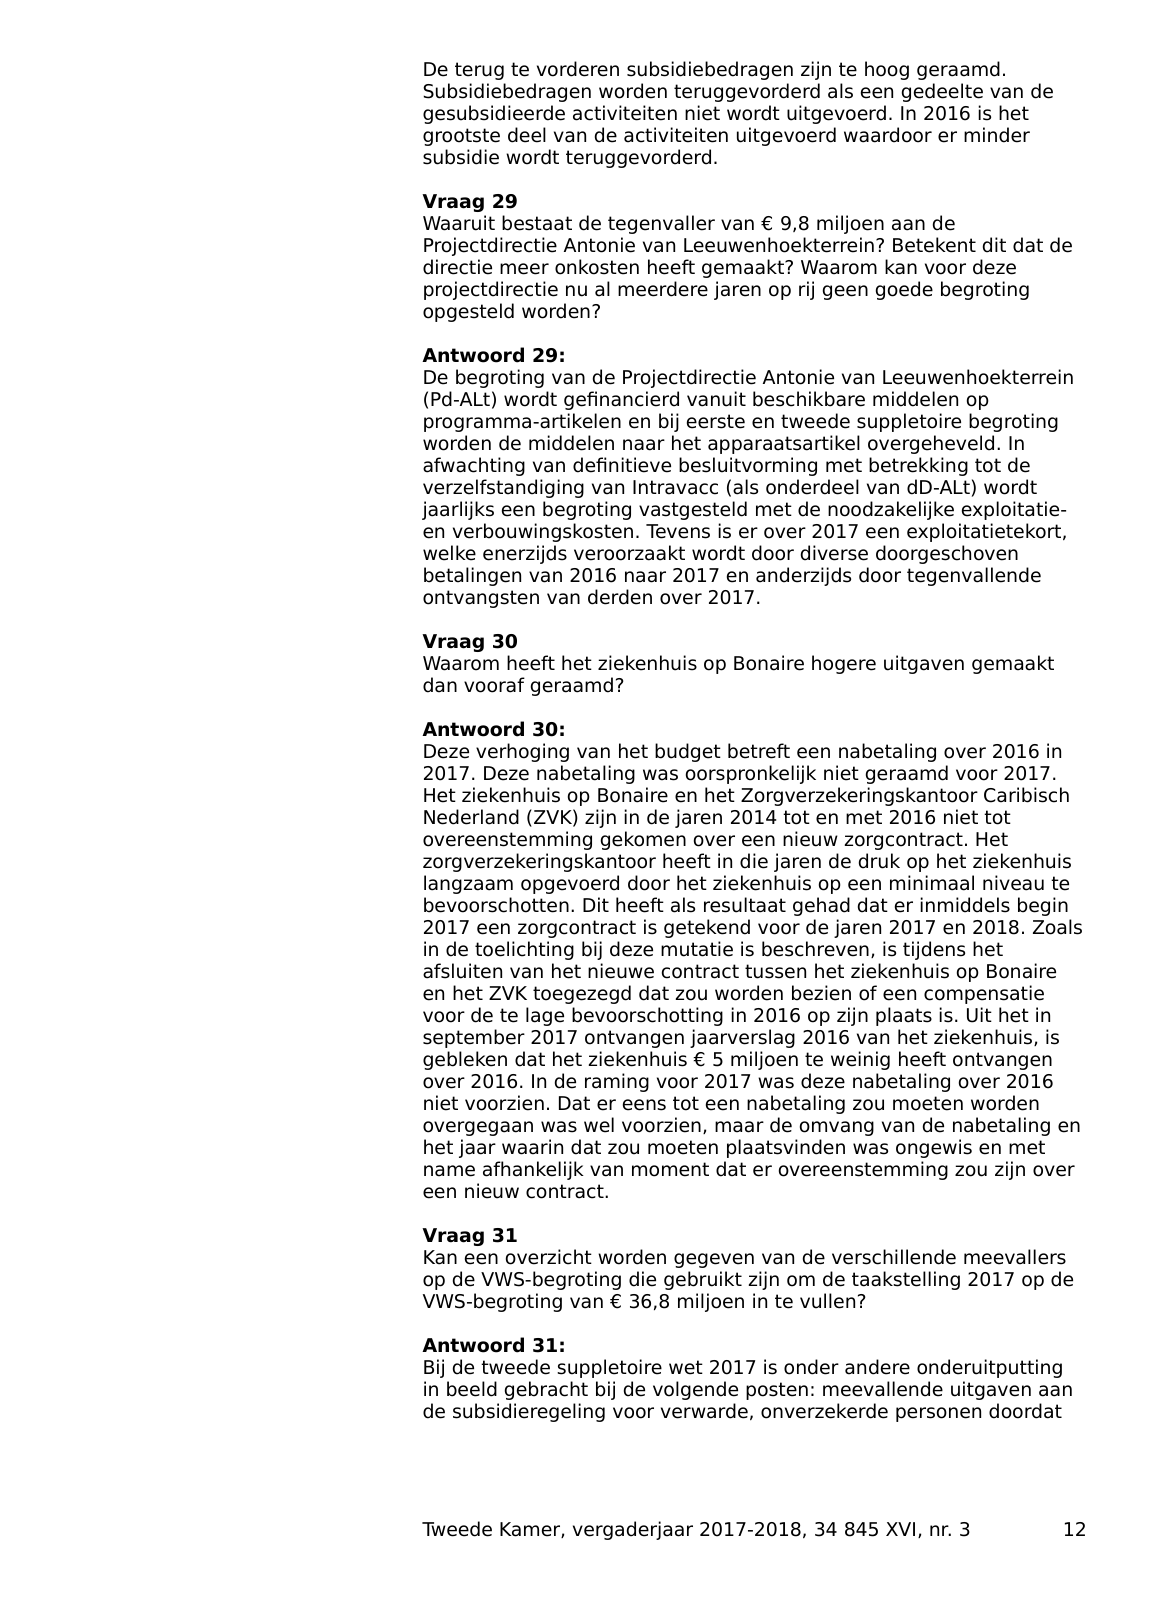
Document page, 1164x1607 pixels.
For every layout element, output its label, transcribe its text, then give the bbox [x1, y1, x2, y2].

text Antwoord 29: [422, 345, 1087, 367]
text Vraag 31 [422, 1225, 1087, 1247]
text Vraag 29 [422, 191, 1087, 213]
text Vraag 30 [422, 631, 1087, 653]
text Waaruit bestaat de tegenvaller van € 9,8 miljoen aan de Projectdirectie Antonie van Leeuwenhoekterrein? Betekent dit dat de directie meer onkosten heeft gemaakt? Waarom kan voor deze projectdirectie nu al meerdere jaren op rij geen goede begroting opgesteld worden? [422, 213, 1087, 323]
text Deze verhoging van het budget betreft een nabetaling over 2016 in 2017. Deze nabetaling was oorspronkelijk niet geraamd voor 2017. [422, 741, 1087, 785]
text Antwoord 30: [422, 719, 1087, 741]
text De begroting van de Projectdirectie Antonie van Leeuwenhoekterrein (Pd-ALt) wordt gefinancierd vanuit beschikbare middelen op programma-artikelen en bij eerste en tweede suppletoire begroting worden de middelen naar het apparaatsartikel overgeheveld. In afwachting van definitieve besluitvorming met betrekking tot de verzelfstandiging van Intravacc (als onderdeel van dD-ALt) wordt jaarlijks een begroting vastgesteld met de noodzakelijke exploitatie- en verbouwingskosten. Tevens is er over 2017 een exploitatietekort, welke enerzijds veroorzaakt wordt door diverse doorgeschoven betalingen van 2016 naar 2017 en anderzijds door tegenvallende ontvangsten van derden over 2017. [422, 367, 1087, 609]
text Bij de tweede suppletoire wet 2017 is onder andere onderuitputting in beeld gebracht bij de volgende posten: meevallende uitgaven aan de subsidieregeling voor verwarde, onverzekerde personen doordat [422, 1357, 1087, 1423]
text Kan een overzicht worden gegeven van de verschillende meevallers op de VWS-begroting die gebruikt zijn om de taakstelling 2017 op de VWS-begroting van € 36,8 miljoen in te vullen? [422, 1247, 1087, 1313]
text Antwoord 31: [422, 1335, 1087, 1357]
text De terug te vorderen subsidiebedragen zijn te hoog geraamd. Subsidiebedragen worden teruggevorderd als een gedeelte van de gesubsidieerde activiteiten niet wordt uitgevoerd. In 2016 is het grootste deel van de activiteiten uitgevoerd waardoor er minder subsidie wordt teruggevorderd. [422, 59, 1087, 169]
text Waarom heeft het ziekenhuis op Bonaire hogere uitgaven gemaakt dan vooraf geraamd? [422, 653, 1087, 697]
text Het ziekenhuis op Bonaire en het Zorgverzekeringskantoor Caribisch Nederland (ZVK) zijn in de jaren 2014 tot en met 2016 niet tot overeenstemming gekomen over een nieuw zorgcontract. Het zorgverzekeringskantoor heeft in die jaren de druk op het ziekenhuis langzaam opgevoerd door het ziekenhuis op een minimaal niveau te bevoorschotten. Dit heeft als resultaat gehad dat er inmiddels begin 2017 een zorgcontract is getekend voor de jaren 2017 en 2018. Zoals in de toelichting bij deze mutatie is beschreven, is tijdens het afsluiten van het nieuwe contract tussen het ziekenhuis op Bonaire en het ZVK toegezegd dat zou worden bezien of een compensatie voor de te lage bevoorschotting in 2016 op zijn plaats is. Uit het in september 2017 ontvangen jaarverslag 2016 van het ziekenhuis, is gebleken dat het ziekenhuis € 5 miljoen te weinig heeft ontvangen over 2016. In de raming voor 2017 was deze nabetaling over 2016 niet voorzien. Dat er eens tot een nabetaling zou moeten worden overgegaan was wel voorzien, maar de omvang van de nabetaling en het jaar waarin dat zou moeten plaatsvinden was ongewis en met name afhankelijk van moment dat er overeenstemming zou zijn over een nieuw contract. [422, 785, 1087, 1203]
